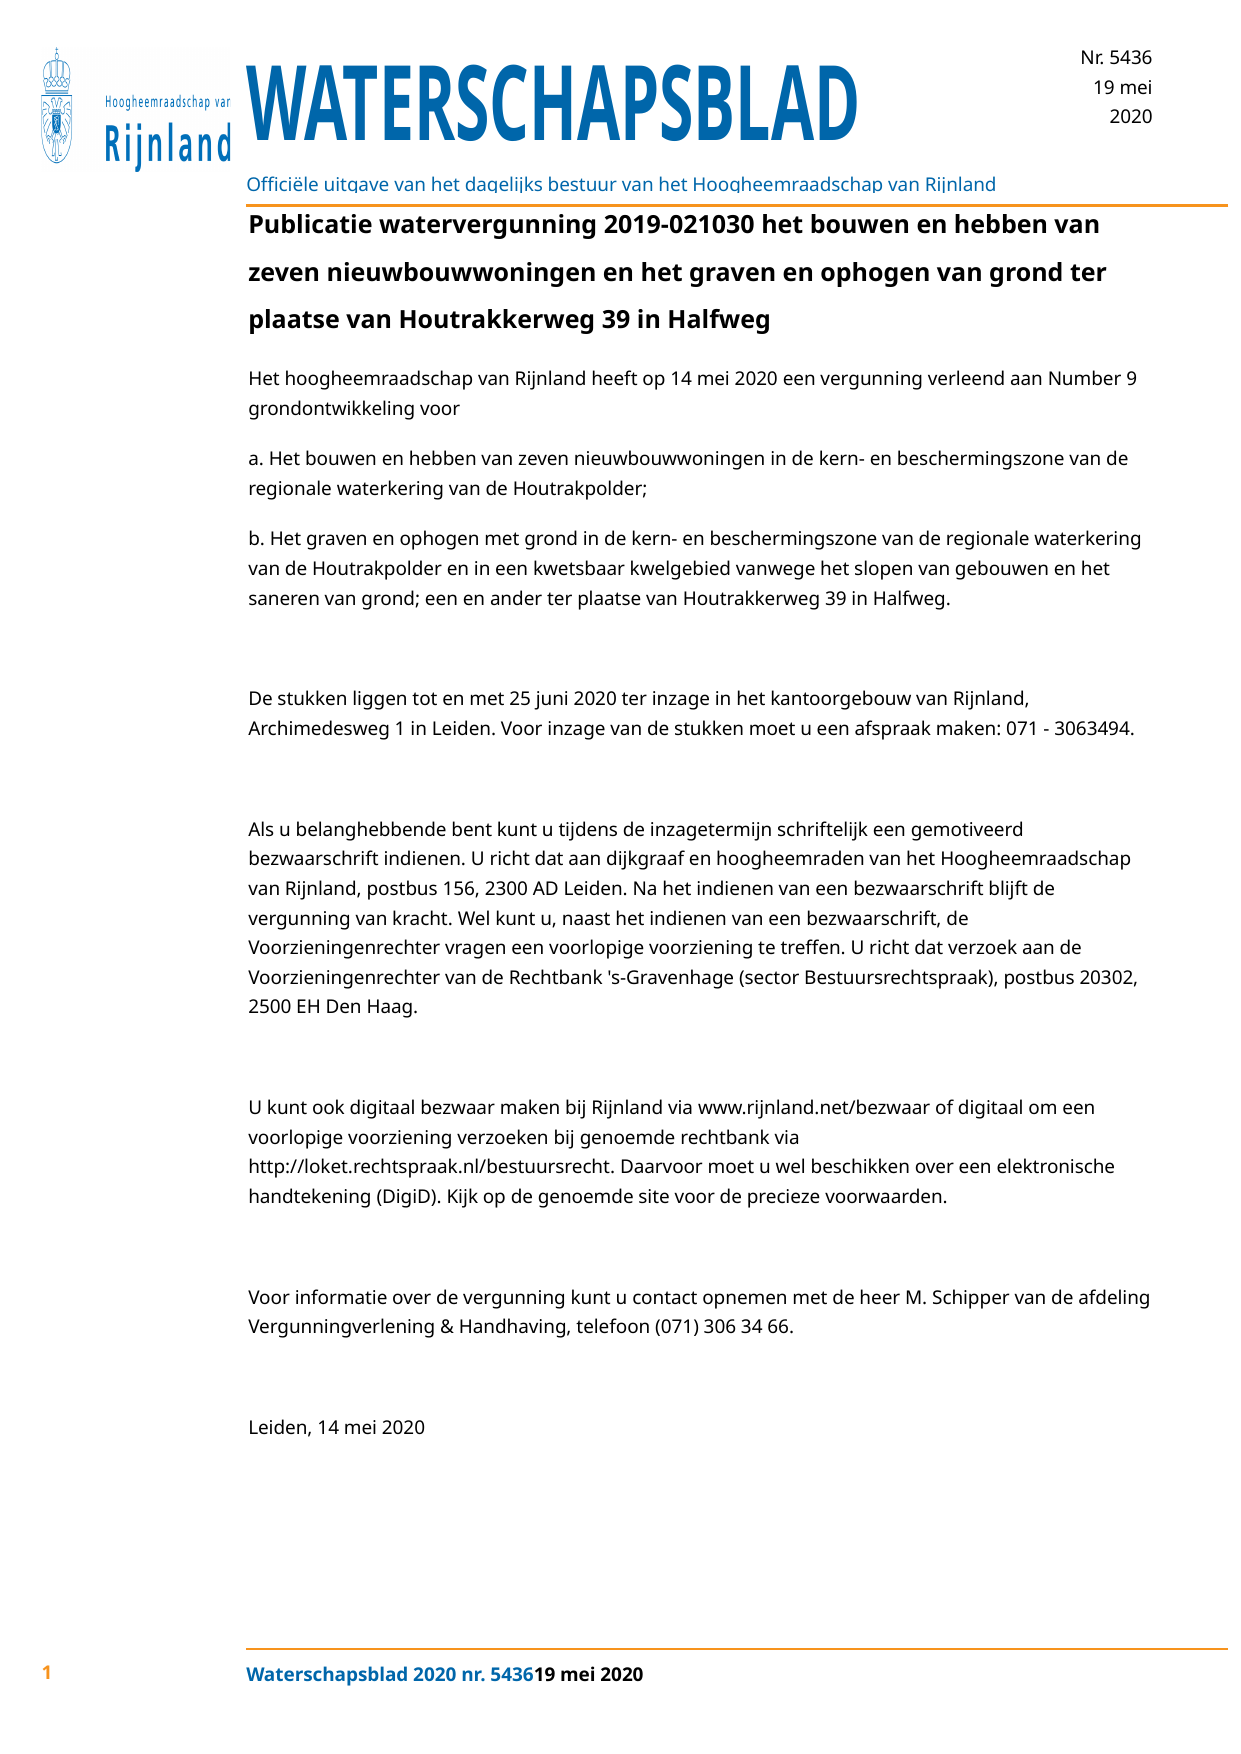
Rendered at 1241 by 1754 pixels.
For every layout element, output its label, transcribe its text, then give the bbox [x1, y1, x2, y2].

text U kunt ook digitaal bezwaar maken bij Rijnland via www.rijnland.net/bezwaar of digitaal om een voorlopige voorziening verzoeken bij genoemde rechtbank via http://loket.rechtspraak.nl/bestuursrecht. Daarvoor moet u wel beschikken over een elektronische handtekening (DigiD). Kijk op de genoemde site voor de precieze voorwaarden. [248, 1094, 1152, 1209]
text b. Het graven en ophogen met grond in de kern- en beschermingszone van de regionale waterkering van de Houtrakpolder en in een kwetsbaar kwelgebied vanwege het slopen van gebouwen en het saneren van grond; een en ander ter plaatse van Houtrakkerweg 39 in Halfweg. [248, 526, 1152, 610]
picture [41, 47, 231, 172]
text Het hoogheemraadschap van Rijnland heeft op 14 mei 2020 een vergunning verleend aan Number 9 grondontwikkeling voor [248, 366, 1152, 421]
text a. Het bouwen en hebben van zeven nieuwbouwwoningen in de kern- en beschermingszone van de regionale waterkering van de Houtrakpolder; [248, 446, 1152, 501]
text Leiden, 14 mei 2020 [248, 1414, 1152, 1440]
text De stukken liggen tot en met 25 juni 2020 ter inzage in het kantoorgebouw van Rijnland, Archimedesweg 1 in Leiden. Voor inzage van de stukken moet u een afspraak maken: 071 - 3063494. [248, 686, 1152, 741]
text Als u belanghebbende bent kunt u tijdens de inzagetermijn schriftelijk een gemotiveerd bezwaarschrift indienen. U richt dat aan dijkgraaf en hoogheemraden van het Hoogheemraadschap van Rijnland, postbus 156, 2300 AD Leiden. Na het indienen van een bezwaarschrift blijft de vergunning van kracht. Wel kunt u, naast het indienen van een bezwaarschrift, de Voorzieningenrechter vragen een voorlopige voorziening te treffen. U richt dat verzoek aan de Voorzieningenrechter van de Rechtbank 's-Gravenhage (sector Bestuursrechtspraak), postbus 20302, 2500 EH Den Haag. [248, 816, 1152, 1019]
text Voor informatie over de vergunning kunt u contact opnemen met de heer M. Schipper van de afdeling Vergunningverlening & Handhaving, telefoon (071) 306 34 66. [248, 1284, 1152, 1339]
text Publicatie watervergunning 2019-021030 het bouwen en hebben van zeven nieuwbouwwoningen en het graven en ophogen van grond ter plaatse van Houtrakkerweg 39 in Halfweg [248, 207, 1152, 336]
